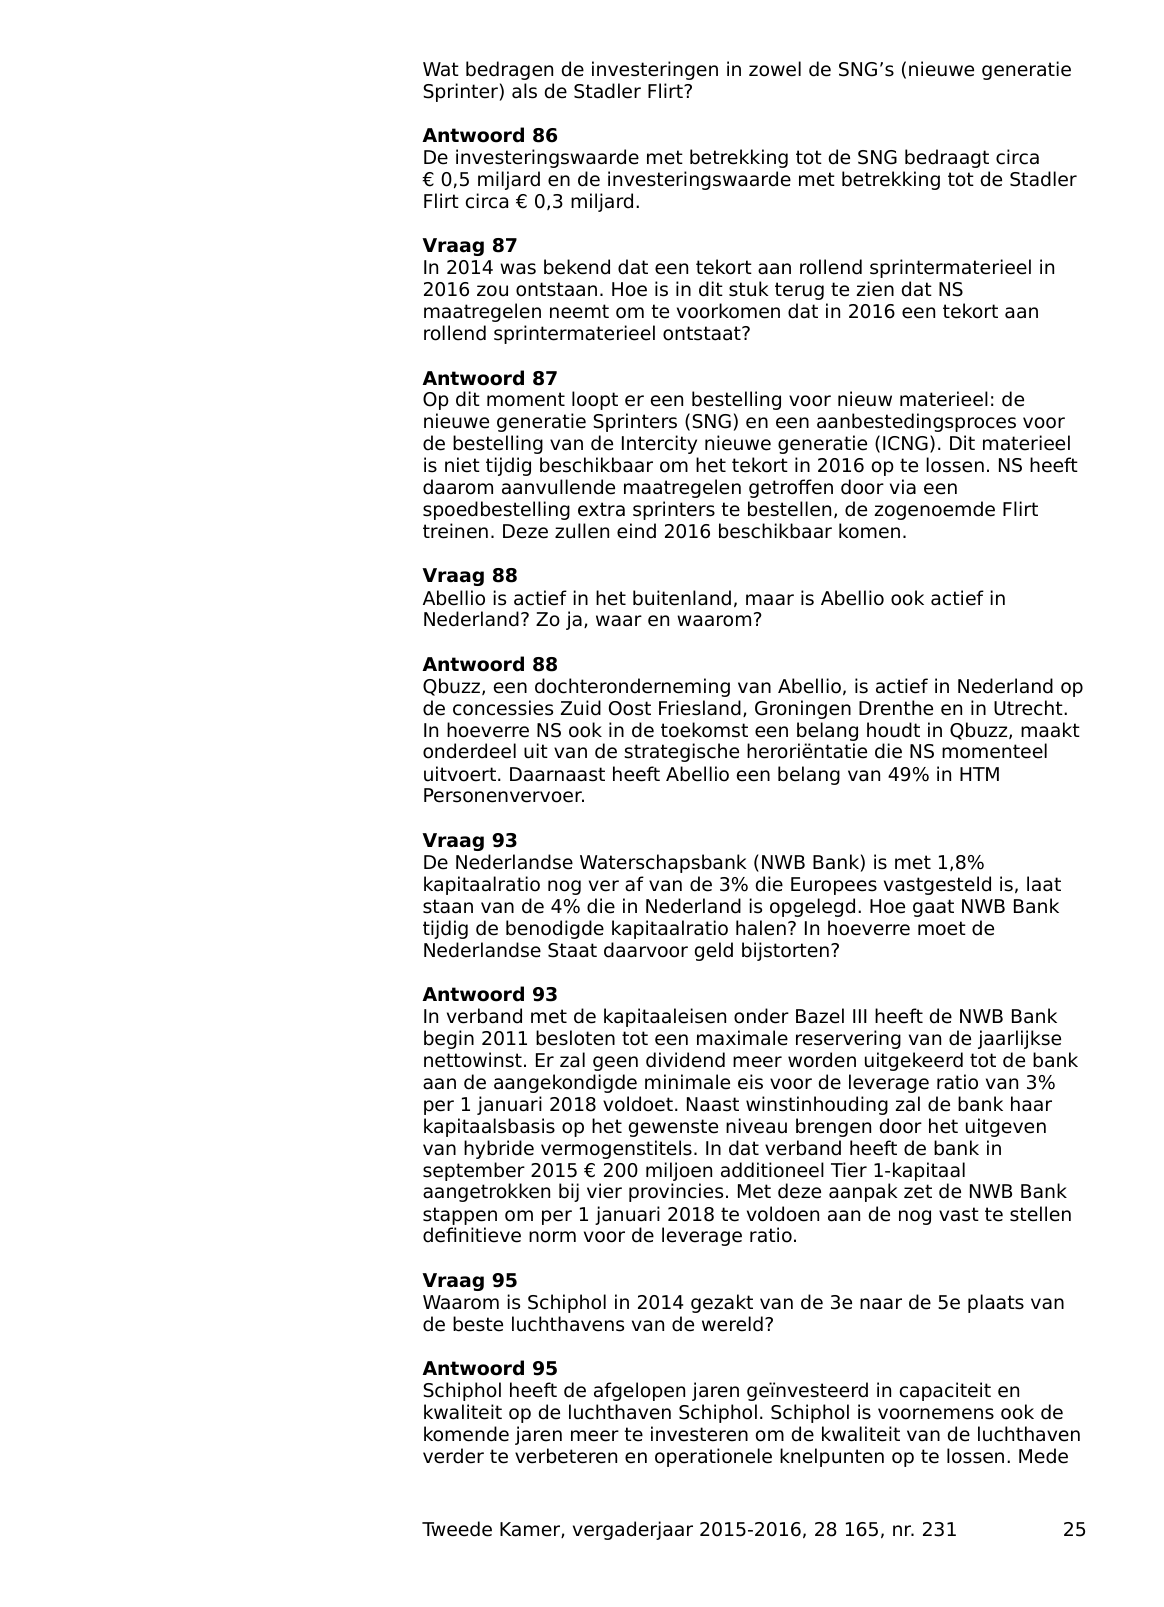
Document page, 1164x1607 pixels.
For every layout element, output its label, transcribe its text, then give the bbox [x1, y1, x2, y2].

text Schiphol heeft de afgelopen jaren geïnvesteerd in capaciteit en kwaliteit op de luchthaven Schiphol. Schiphol is voornemens ook de komende jaren meer te investeren om de kwaliteit van de luchthaven verder te verbeteren en operationele knelpunten op te lossen. Mede [422, 1380, 1087, 1468]
text Antwoord 93 [422, 984, 1087, 1006]
text Vraag 88 [422, 565, 1087, 587]
text De investeringswaarde met betrekking tot de SNG bedraagt circa € 0,5 miljard en de investeringswaarde met betrekking tot de Stadler Flirt circa € 0,3 miljard. [422, 147, 1087, 213]
text Wat bedragen de investeringen in zowel de SNG’s (nieuwe generatie Sprinter) als de Stadler Flirt? [422, 59, 1087, 103]
text Antwoord 88 [422, 653, 1087, 676]
text Waarom is Schiphol in 2014 gezakt van de 3e naar de 5e plaats van de beste luchthavens van de wereld? [422, 1292, 1087, 1336]
text In 2014 was bekend dat een tekort aan rollend sprintermaterieel in 2016 zou ontstaan. Hoe is in dit stuk terug te zien dat NS maatregelen neemt om te voorkomen dat in 2016 een tekort aan rollend sprintermaterieel ontstaat? [422, 257, 1087, 345]
text Vraag 87 [422, 235, 1087, 257]
text Vraag 93 [422, 829, 1087, 852]
text Abellio is actief in het buitenland, maar is Abellio ook actief in Nederland? Zo ja, waar en waarom? [422, 587, 1087, 631]
text Op dit moment loopt er een bestelling voor nieuw materieel: de nieuwe generatie Sprinters (SNG) en een aanbestedingsproces voor de bestelling van de Intercity nieuwe generatie (ICNG). Dit materieel is niet tijdig beschikbaar om het tekort in 2016 op te lossen. NS heeft daarom aanvullende maatregelen getroffen door via een spoedbestelling extra sprinters te bestellen, de zogenoemde Flirt treinen. Deze zullen eind 2016 beschikbaar komen. [422, 389, 1087, 543]
text Antwoord 95 [422, 1358, 1087, 1380]
text In verband met de kapitaaleisen onder Bazel III heeft de NWB Bank begin 2011 besloten tot een maximale reservering van de jaarlijkse nettowinst. Er zal geen dividend meer worden uitgekeerd tot de bank aan de aangekondigde minimale eis voor de leverage ratio van 3% per 1 januari 2018 voldoet. Naast winstinhouding zal de bank haar kapitaalsbasis op het gewenste niveau brengen door het uitgeven van hybride vermogenstitels. In dat verband heeft de bank in september 2015 € 200 miljoen additioneel Tier 1-kapitaal aangetrokken bij vier provincies. Met deze aanpak zet de NWB Bank stappen om per 1 januari 2018 te voldoen aan de nog vast te stellen definitieve norm voor de leverage ratio. [422, 1006, 1087, 1247]
text Antwoord 86 [422, 125, 1087, 147]
text Vraag 95 [422, 1269, 1087, 1292]
text Antwoord 87 [422, 367, 1087, 389]
text Qbuzz, een dochteronderneming van Abellio, is actief in Nederland op de concessies Zuid Oost Friesland, Groningen Drenthe en in Utrecht. In hoeverre NS ook in de toekomst een belang houdt in Qbuzz, maakt onderdeel uit van de strategische heroriëntatie die NS momenteel uitvoert. Daarnaast heeft Abellio een belang van 49% in HTM Personenvervoer. [422, 676, 1087, 807]
text De Nederlandse Waterschapsbank (NWB Bank) is met 1,8% kapitaalratio nog ver af van de 3% die Europees vastgesteld is, laat staan van de 4% die in Nederland is opgelegd. Hoe gaat NWB Bank tijdig de benodigde kapitaalratio halen? In hoeverre moet de Nederlandse Staat daarvoor geld bijstorten? [422, 852, 1087, 961]
